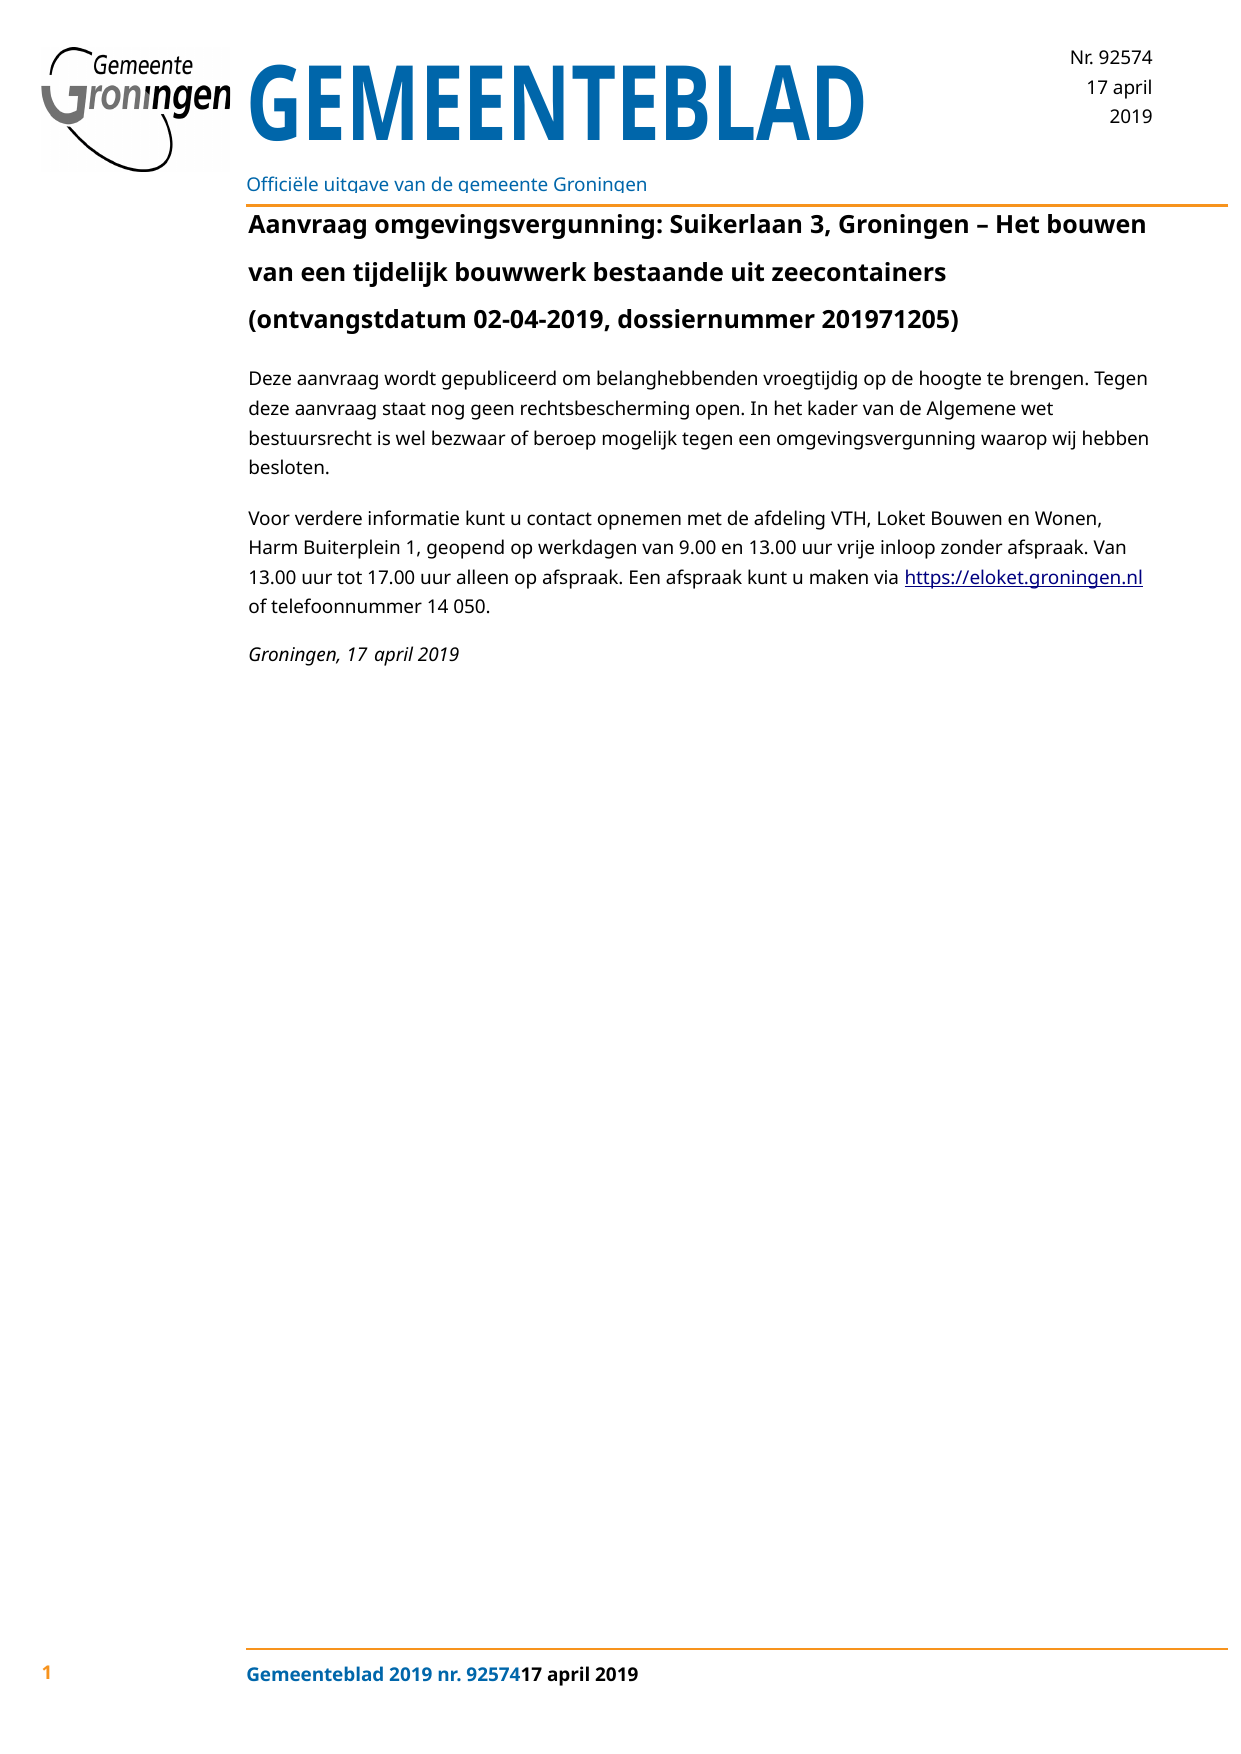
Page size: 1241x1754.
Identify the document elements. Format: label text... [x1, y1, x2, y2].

text Aanvraag omgevingsvergunning: Suikerlaan 3, Groningen – Het bouwen van een tijdelijk bouwwerk bestaande uit zeecontainers (ontvangstdatum 02-04-2019, dossiernummer 201971205) [248, 207, 1152, 336]
text Groningen, 17 april 2019 [248, 641, 1152, 667]
picture [41, 47, 231, 172]
text Voor verdere informatie kunt u contact opnemen met de afdeling VTH, Loket Bouwen en Wonen, Harm Buiterplein 1, geopend op werkdagen van 9.00 en 13.00 uur vrije inloop zonder afspraak. Van 13.00 uur tot 17.00 uur alleen op afspraak. Een afspraak kunt u maken via https://eloket.groningen.nl of telefoonnummer 14 050. [248, 505, 1152, 619]
text Deze aanvraag wordt gepubliceerd om belanghebbenden vroegtijdig op de hoogte te brengen. Tegen deze aanvraag staat nog geen rechtsbescherming open. In het kader van de Algemene wet bestuursrecht is wel bezwaar of beroep mogelijk tegen een omgevingsvergunning waarop wij hebben besloten. [248, 366, 1152, 480]
